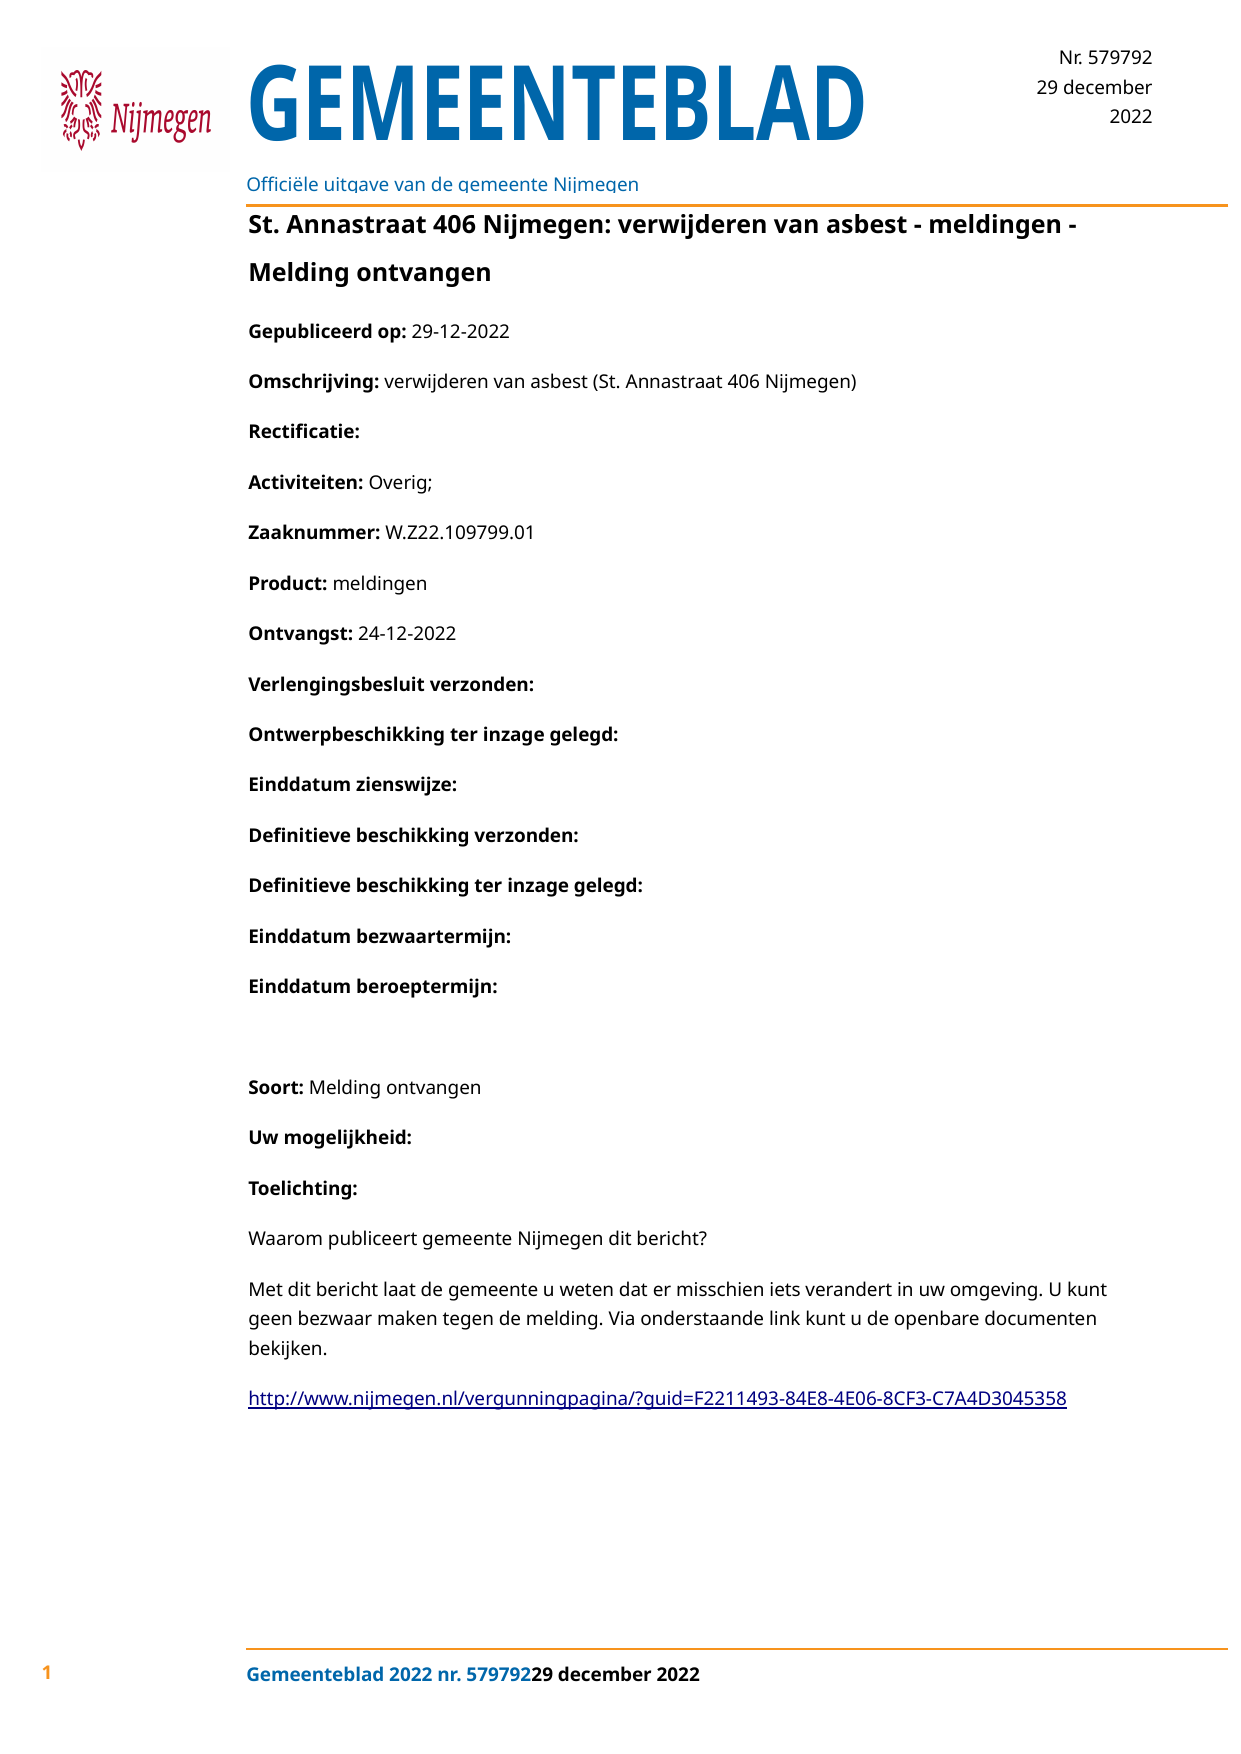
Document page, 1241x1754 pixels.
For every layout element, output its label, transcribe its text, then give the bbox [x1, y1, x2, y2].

text Product: meldingen [248, 570, 1152, 596]
text Uw mogelijkheid: [248, 1124, 1152, 1150]
text Einddatum beroeptermijn: [248, 973, 1152, 999]
text http://www.nijmegen.nl/vergunningpagina/?guid=F2211493-84E8-4E06-8CF3-C7A4D3045358 [248, 1385, 1152, 1411]
text Definitieve beschikking ter inzage gelegd: [248, 872, 1152, 898]
text Waarom publiceert gemeente Nijmegen dit bericht? [248, 1225, 1152, 1251]
text Ontwerpbeschikking ter inzage gelegd: [248, 721, 1152, 747]
text Toelichting: [248, 1175, 1152, 1201]
text Gepubliceerd op: 29-12-2022 [248, 318, 1152, 344]
text Soort: Melding ontvangen [248, 1074, 1152, 1100]
text Met dit bericht laat de gemeente u weten dat er misschien iets verandert in uw omgeving. U kunt geen bezwaar maken tegen de melding. Via onderstaande link kunt u de openbare documenten bekijken. [248, 1276, 1152, 1361]
text Verlengingsbesluit verzonden: [248, 671, 1152, 697]
text St. Annastraat 406 Nijmegen: verwijderen van asbest - meldingen - Melding ontvangen [248, 207, 1152, 288]
text Activiteiten: Overig; [248, 469, 1152, 495]
text Ontvangst: 24-12-2022 [248, 620, 1152, 646]
text Definitieve beschikking verzonden: [248, 822, 1152, 848]
picture [41, 47, 231, 172]
text Zaaknummer: W.Z22.109799.01 [248, 519, 1152, 545]
text Omschrijving: verwijderen van asbest (St. Annastraat 406 Nijmegen) [248, 368, 1152, 394]
text Rectificatie: [248, 419, 1152, 444]
text Einddatum zienswijze: [248, 772, 1152, 797]
text Einddatum bezwaartermijn: [248, 923, 1152, 949]
